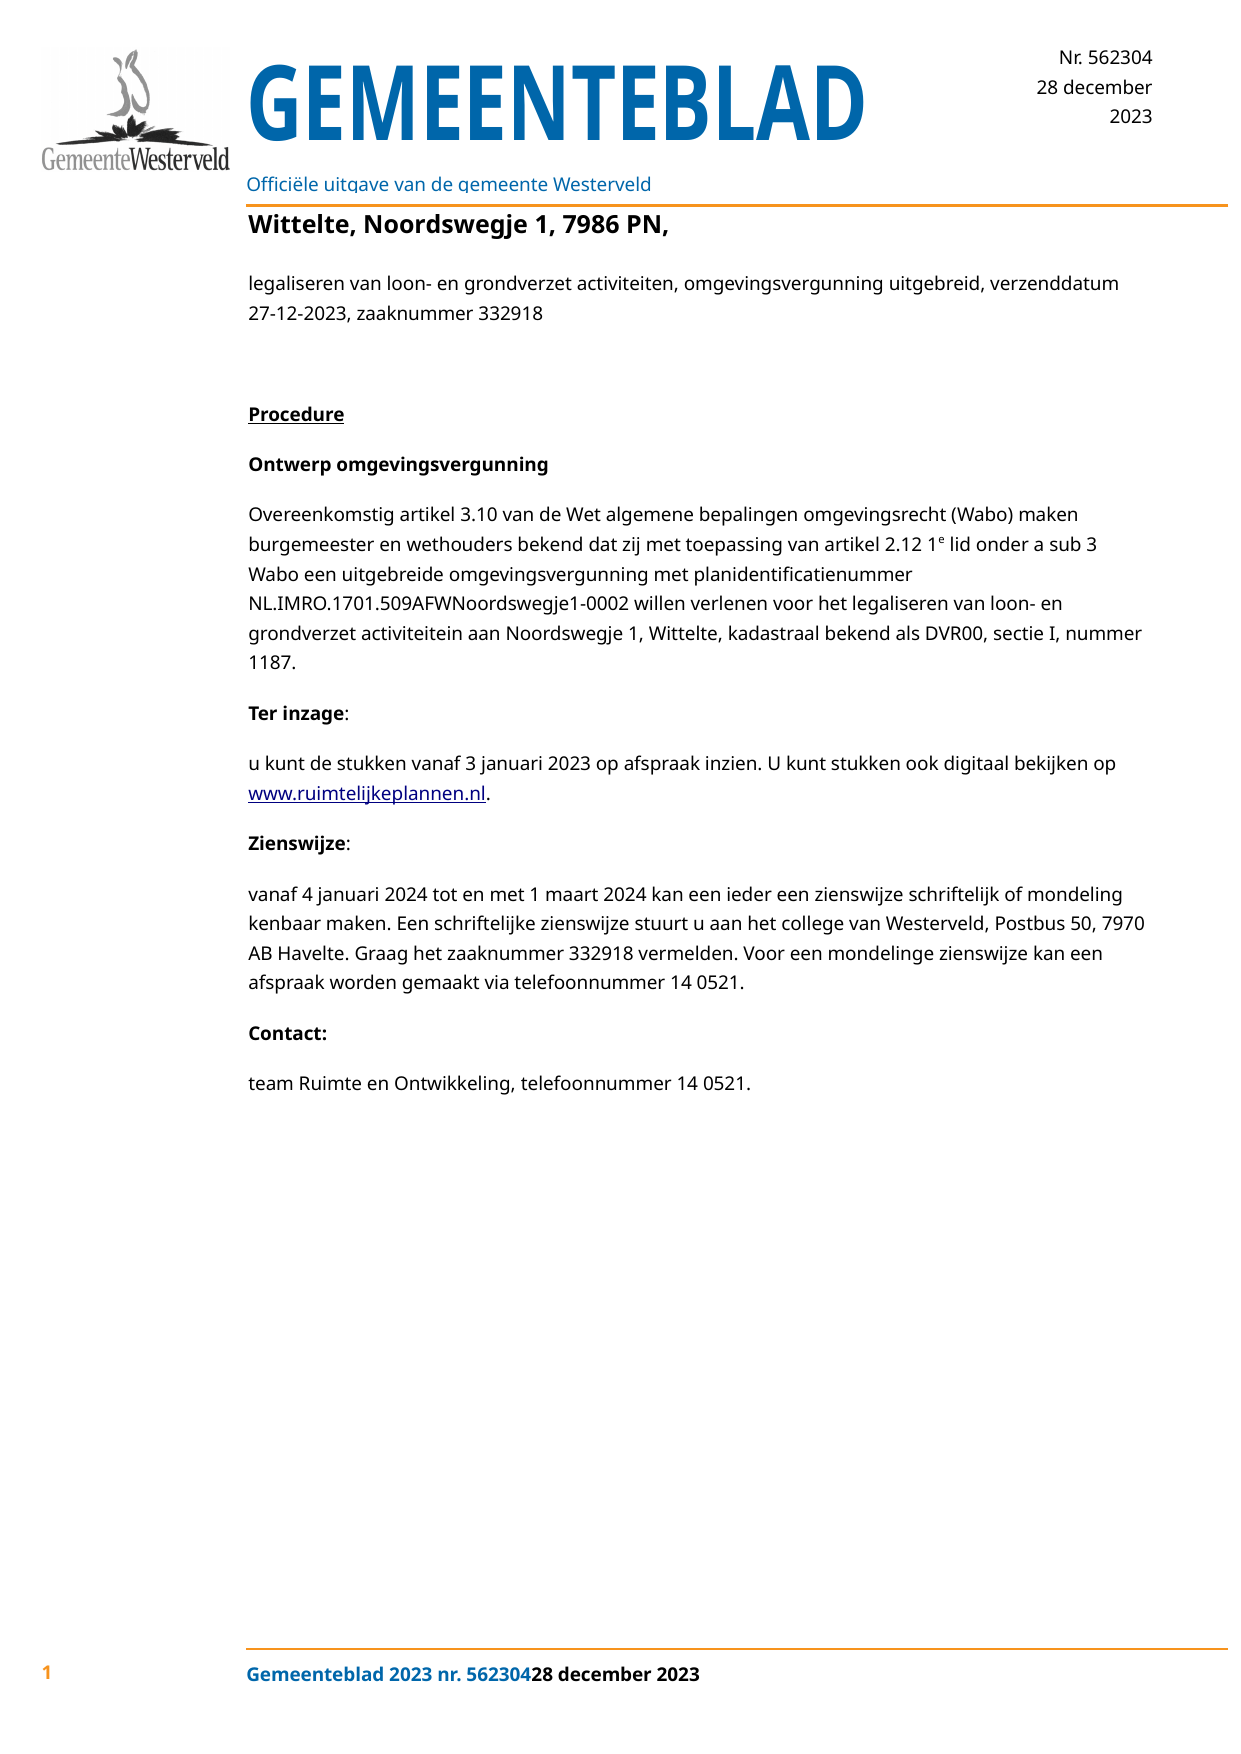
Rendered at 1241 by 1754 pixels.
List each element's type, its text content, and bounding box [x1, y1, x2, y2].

text legaliseren van loon- en grondverzet activiteiten, omgevingsvergunning uitgebreid, verzenddatum 27-12-2023, zaaknummer 332918 [248, 270, 1152, 326]
text team Ruimte en Ontwikkeling, telefoonnummer 14 0521. [248, 1070, 1152, 1096]
text Contact: [248, 1020, 1152, 1046]
text Procedure [248, 401, 1152, 426]
text Ontwerp omgevingsvergunning [248, 451, 1152, 477]
picture [41, 47, 231, 172]
text Wittelte, Noordswegje 1, 7986 PN, [248, 207, 1152, 241]
text Ter inzage: [248, 700, 1152, 726]
text Zienswijze: [248, 830, 1152, 856]
text vanaf 4 januari 2024 tot en met 1 maart 2024 kan een ieder een zienswijze schriftelijk of mondeling kenbaar maken. Een schriftelijke zienswijze stuurt u aan het college van Westerveld, Postbus 50, 7970 AB Havelte. Graag het zaaknummer 332918 vermelden. Voor een mondelinge zienswijze kan een afspraak worden gemaakt via telefoonnummer 14 0521. [248, 881, 1152, 995]
text Overeenkomstig artikel 3.10 van de Wet algemene bepalingen omgevingsrecht (Wabo) maken burgemeester en wethouders bekend dat zij met toepassing van artikel 2.12 1e lid onder a sub 3 Wabo een uitgebreide omgevingsvergunning met planidentificatienummer NL.IMRO.1701.509AFWNoordswegje1-0002 willen verlenen voor het legaliseren van loon- en grondverzet activiteitein aan Noordswegje 1, Wittelte, kadastraal bekend als DVR00, sectie I, nummer 1187. [248, 502, 1152, 675]
text u kunt de stukken vanaf 3 januari 2023 op afspraak inzien. U kunt stukken ook digitaal bekijken op www.ruimtelijkeplannen.nl. [248, 750, 1152, 806]
